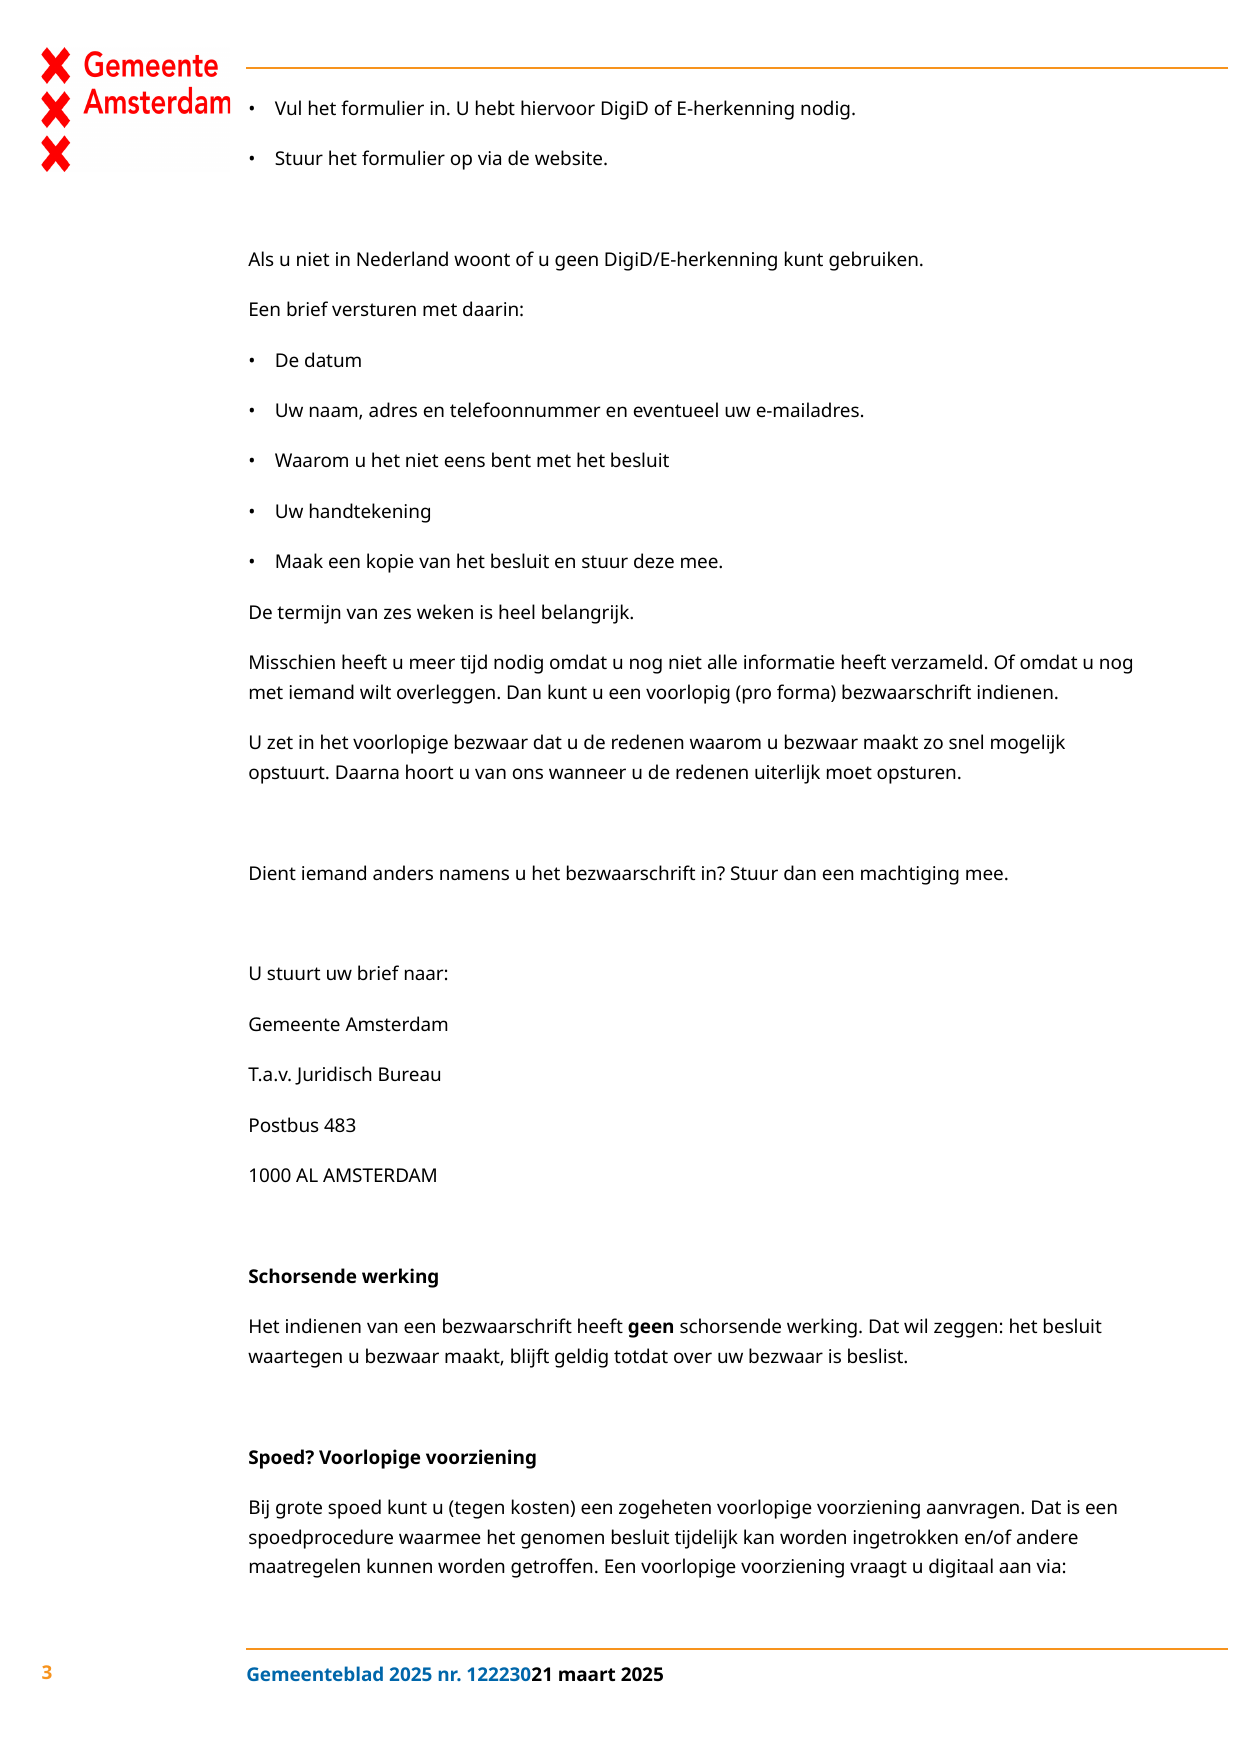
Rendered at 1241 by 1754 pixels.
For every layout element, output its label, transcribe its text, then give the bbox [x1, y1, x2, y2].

text Dient iemand anders namens u het bezwaarschrift in? Stuur dan een machtiging mee. [248, 860, 1152, 886]
text Als u niet in Nederland woont of u geen DigiD/E-herkenning kunt gebruiken. [248, 246, 1152, 272]
picture [41, 47, 231, 172]
text • Waarom u het niet eens bent met het besluit [248, 448, 1152, 473]
text Schorsende werking [248, 1263, 1152, 1289]
text 1000 AL AMSTERDAM [248, 1162, 1152, 1188]
text Spoed? Voorlopige voorziening [248, 1444, 1152, 1470]
text • Uw naam, adres en telefoonnummer en eventueel uw e-mailadres. [248, 397, 1152, 423]
text T.a.v. Juridisch Bureau [248, 1061, 1152, 1087]
text De termijn van zes weken is heel belangrijk. [248, 599, 1152, 625]
text U zet in het voorlopige bezwaar dat u de redenen waarom u bezwaar maakt zo snel mogelijk opstuurt. Daarna hoort u van ons wanneer u de redenen uiterlijk moet opsturen. [248, 729, 1152, 785]
text Het indienen van een bezwaarschrift heeft geen schorsende werking. Dat wil zeggen: het besluit waartegen u bezwaar maakt, blijft geldig totdat over uw bezwaar is beslist. [248, 1313, 1152, 1369]
text Misschien heeft u meer tijd nodig omdat u nog niet alle informatie heeft verzameld. Of omdat u nog met iemand wilt overleggen. Dan kunt u een voorlopig (pro forma) bezwaarschrift indienen. [248, 649, 1152, 705]
text U stuurt uw brief naar: [248, 961, 1152, 986]
text Bij grote spoed kunt u (tegen kosten) een zogeheten voorlopige voorziening aanvragen. Dat is een spoedprocedure waarmee het genomen besluit tijdelijk kan worden ingetrokken en/of andere maatregelen kunnen worden getroffen. Een voorlopige voorziening vraagt u digitaal aan via: [248, 1494, 1152, 1579]
text Een brief versturen met daarin: [248, 296, 1152, 322]
text • Stuur het formulier op via de website. [248, 145, 1152, 171]
text • Uw handtekening [248, 498, 1152, 524]
text Postbus 483 [248, 1112, 1152, 1138]
text • De datum [248, 347, 1152, 373]
text • Maak een kopie van het besluit en stuur deze mee. [248, 548, 1152, 574]
text • Vul het formulier in. U hebt hiervoor DigiD of E-herkenning nodig. [248, 95, 1152, 121]
text Gemeente Amsterdam [248, 1011, 1152, 1037]
